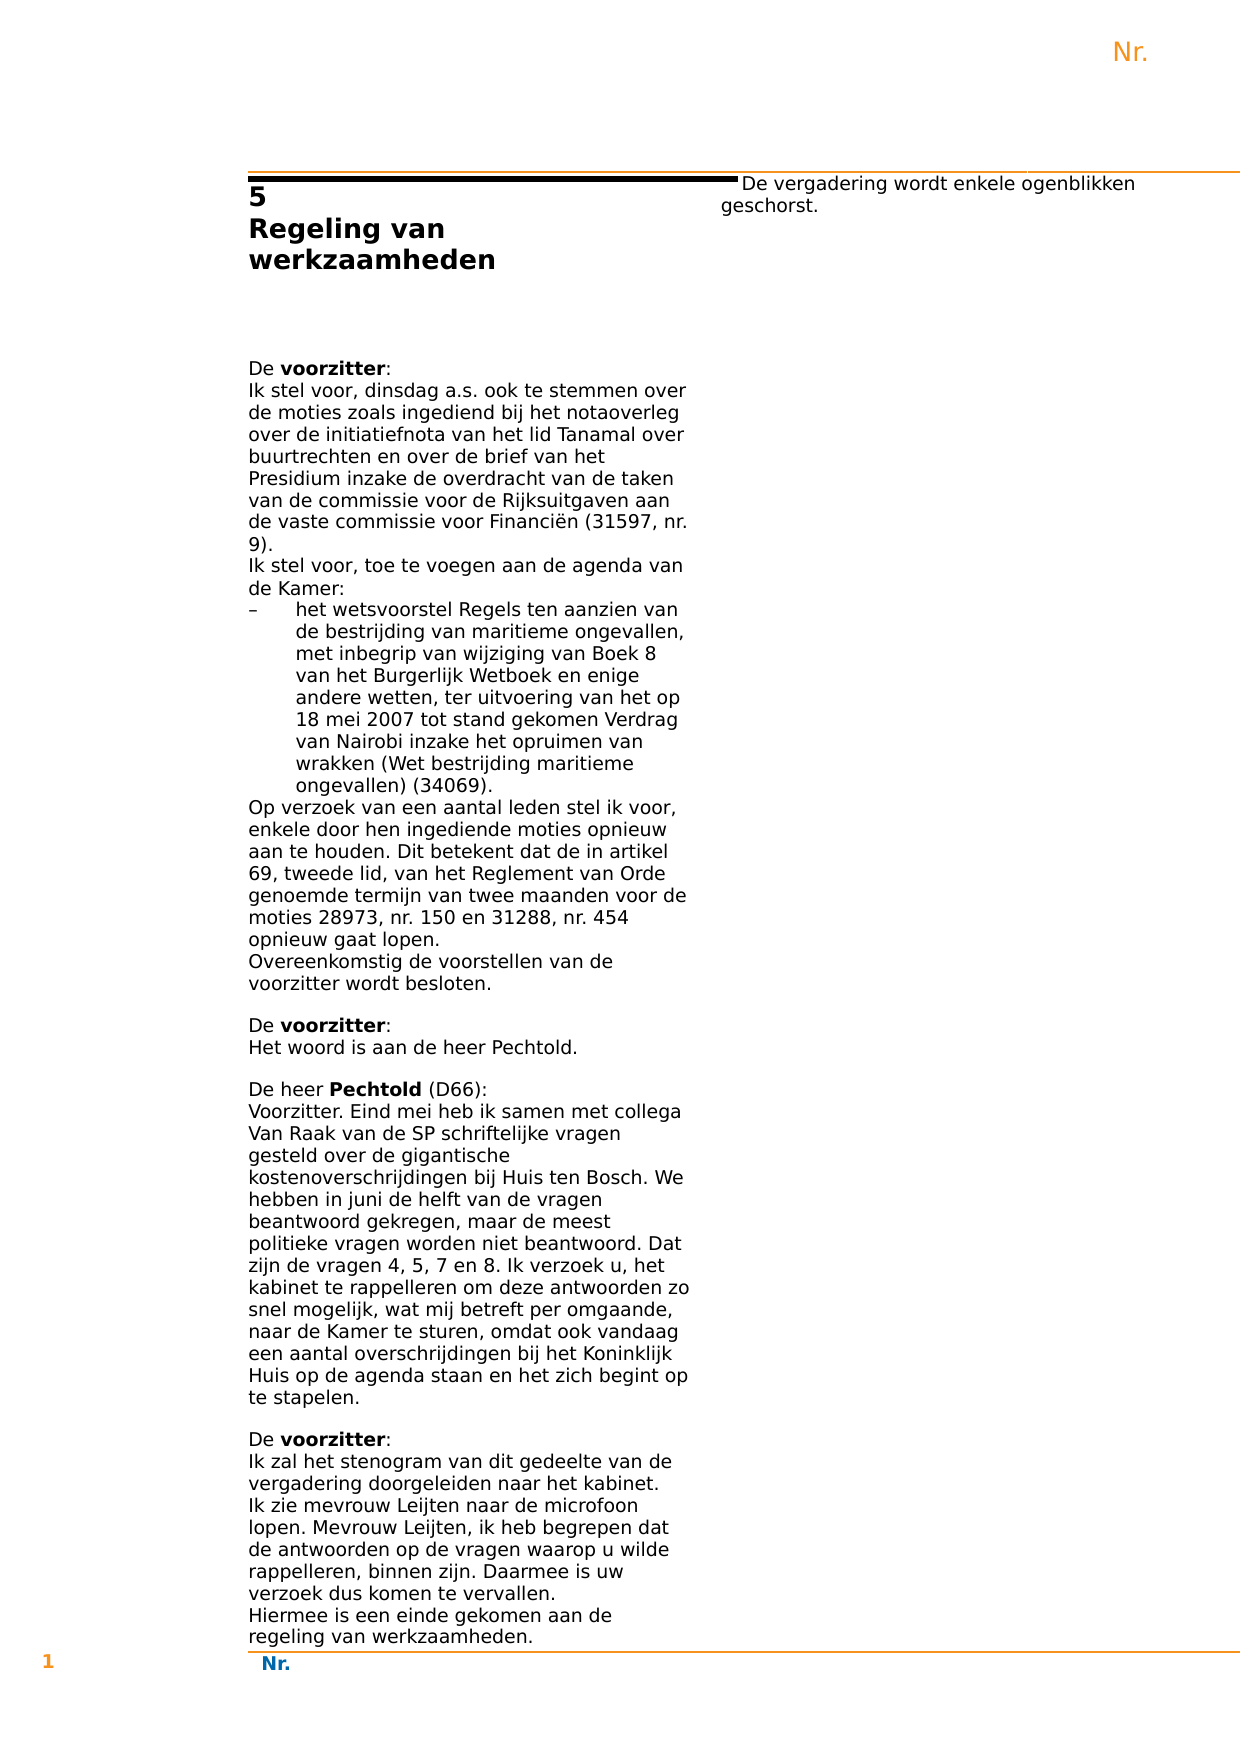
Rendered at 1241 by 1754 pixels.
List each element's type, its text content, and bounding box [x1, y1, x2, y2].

text Ik zie mevrouw Leijten naar de microfoon lopen. Mevrouw Leijten, ik heb begrepen dat de antwoorden op de vragen waarop u wilde rappelleren, binnen zijn. Daarmee is uw verzoek dus komen te vervallen. [248, 1494, 691, 1604]
text De voorzitter: [248, 1015, 691, 1037]
text Ik zal het stenogram van dit gedeelte van de vergadering doorgeleiden naar het kabinet. [248, 1451, 691, 1494]
title 5 Regeling van werkzaamheden [248, 182, 691, 276]
text De vergadering wordt enkele ogenblikken geschorst. [721, 173, 1163, 217]
text Voorzitter. Eind mei heb ik samen met collega Van Raak van de SP schriftelijke vragen gesteld over de gigantische kostenoverschrijdingen bij Huis ten Bosch. We hebben in juni de helft van de vragen beantwoord gekregen, maar de meest politieke vragen worden niet beantwoord. Dat zijn de vragen 4, 5, 7 en 8. Ik verzoek u, het kabinet te rappelleren om deze antwoorden zo snel mogelijk, wat mij betreft per omgaande, naar de Kamer te sturen, omdat ook vandaag een aantal overschrijdingen bij het Koninklijk Huis op de agenda staan en het zich begint op te stapelen. [248, 1101, 691, 1409]
text Op verzoek van een aantal leden stel ik voor, enkele door hen ingediende moties opnieuw aan te houden. Dit betekent dat de in artikel 69, tweede lid, van het Reglement van Orde genoemde termijn van twee maanden voor de moties 28973, nr. 150 en 31288, nr. 454 opnieuw gaat lopen. [248, 797, 691, 951]
text De voorzitter: [248, 1429, 691, 1451]
list het wetsvoorstel Regels ten aanzien van de bestrijding van maritieme ongevallen, met inbegrip van wijziging van Boek 8 van het Burgerlijk Wetboek en enige andere wetten, ter uitvoering van het op 18 mei 2007 tot stand gekomen Verdrag van Nairobi inzake het opruimen van wrakken (Wet bestrijding maritieme ongevallen) (34069). [248, 599, 691, 797]
text Hiermee is een einde gekomen aan de regeling van werkzaamheden. [248, 1604, 691, 1648]
text Het woord is aan de heer Pechtold. [248, 1037, 691, 1059]
text Ik stel voor, dinsdag a.s. ook te stemmen over de moties zoals ingediend bij het notaoverleg over de initiatiefnota van het lid Tanamal over buurtrechten en over de brief van het Presidium inzake de overdracht van de taken van de commissie voor de Rijksuitgaven aan de vaste commissie voor Financiën (31597, nr. 9). [248, 379, 691, 555]
text Ik stel voor, toe te voegen aan de agenda van de Kamer: [248, 555, 691, 599]
text De heer Pechtold (D66): [248, 1079, 691, 1101]
text De voorzitter: [248, 358, 691, 379]
text Overeenkomstig de voorstellen van de voorzitter wordt besloten. [248, 951, 691, 995]
